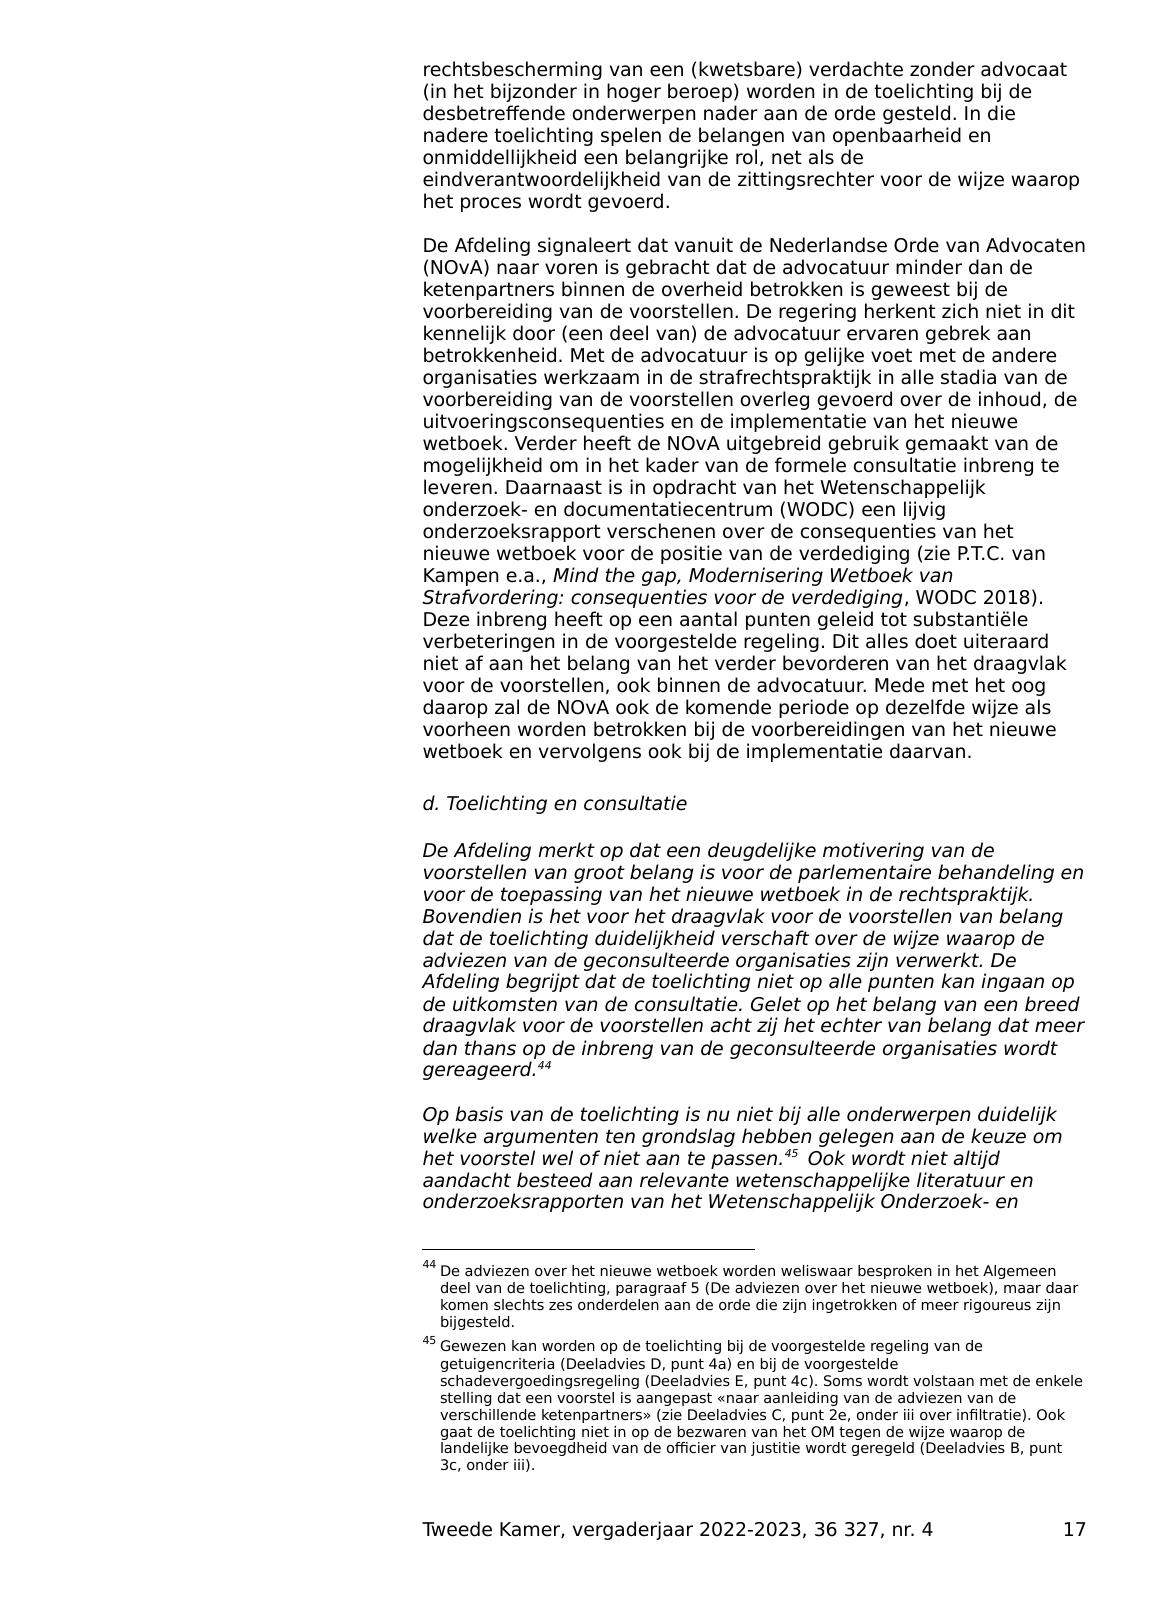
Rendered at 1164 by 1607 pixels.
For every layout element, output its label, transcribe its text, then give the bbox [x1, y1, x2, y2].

subtitle d. Toelichting en consultatie [422, 793, 1087, 814]
text De Afdeling signaleert dat vanuit de Nederlandse Orde van Advocaten (NOvA) naar voren is gebracht dat de advocatuur minder dan de ketenpartners binnen de overheid betrokken is geweest bij de voorbereiding van de voorstellen. De regering herkent zich niet in dit kennelijk door (een deel van) de advocatuur ervaren gebrek aan betrokkenheid. Met de advocatuur is op gelijke voet met de andere organisaties werkzaam in de strafrechtspraktijk in alle stadia van de voorbereiding van de voorstellen overleg gevoerd over de inhoud, de uitvoeringsconsequenties en de implementatie van het nieuwe wetboek. Verder heeft de NOvA uitgebreid gebruik gemaakt van de mogelijkheid om in het kader van de formele consultatie inbreng te leveren. Daarnaast is in opdracht van het Wetenschappelijk onderzoek- en documentatiecentrum (WODC) een lijvig onderzoeksrapport verschenen over de consequenties van het nieuwe wetboek voor de positie van de verdediging (zie P.T.C. van Kampen e.a., Mind the gap, Modernisering Wetboek van Strafvordering: consequenties voor de verdediging, WODC 2018). Deze inbreng heeft op een aantal punten geleid tot substantiële verbeteringen in de voorgestelde regeling. Dit alles doet uiteraard niet af aan het belang van het verder bevorderen van het draagvlak voor de voorstellen, ook binnen de advocatuur. Mede met het oog daarop zal de NOvA ook de komende periode op dezelfde wijze als voorheen worden betrokken bij de voorbereidingen van het nieuwe wetboek en vervolgens ook bij de implementatie daarvan. [422, 235, 1087, 763]
text De Afdeling merkt op dat een deugdelijke motivering van de voorstellen van groot belang is voor de parlementaire behandeling en voor de toepassing van het nieuwe wetboek in de rechtspraktijk. Bovendien is het voor het draagvlak voor de voorstellen van belang dat de toelichting duidelijkheid verschaft over de wijze waarop de adviezen van de geconsulteerde organisaties zijn verwerkt. De Afdeling begrijpt dat de toelichting niet op alle punten kan ingaan op de uitkomsten van de consultatie. Gelet op het belang van een breed draagvlak voor de voorstellen acht zij het echter van belang dat meer dan thans op de inbreng van de geconsulteerde organisaties wordt gereageerd. [422, 839, 1087, 1081]
text De adviezen over het nieuwe wetboek worden weliswaar besproken in het Algemeen deel van de toelichting, paragraaf 5 (De adviezen over het nieuwe wetboek), maar daar komen slechts zes onderdelen aan de orde die zijn ingetrokken of meer rigoureus zijn bijgesteld. [422, 1258, 1087, 1331]
text Gewezen kan worden op de toelichting bij de voorgestelde regeling van de getuigencriteria (Deeladvies D, punt 4a) en bij de voorgestelde schadevergoedingsregeling (Deeladvies E, punt 4c). Soms wordt volstaan met de enkele stelling dat een voorstel is aangepast «naar aanleiding van de adviezen van de verschillende ketenpartners» (zie Deeladvies C, punt 2e, onder iii over infiltratie). Ook gaat de toelichting niet in op de bezwaren van het OM tegen de wijze waarop de landelijke bevoegdheid van de officier van justitie wordt geregeld (Deeladvies B, punt 3c, onder iii). [422, 1334, 1087, 1474]
text Op basis van de toelichting is nu niet bij alle onderwerpen duidelijk welke argumenten ten grondslag hebben gelegen aan de keuze om het voorstel wel of niet aan te passen. Ook wordt niet altijd aandacht besteed aan relevante wetenschappelijke literatuur en onderzoeksrapporten van het Wetenschappelijk Onderzoek- en [422, 1103, 1087, 1213]
text rechtsbescherming van een (kwetsbare) verdachte zonder advocaat (in het bijzonder in hoger beroep) worden in de toelichting bij de desbetreffende onderwerpen nader aan de orde gesteld. In die nadere toelichting spelen de belangen van openbaarheid en onmiddellijkheid een belangrijke rol, net als de eindverantwoordelijkheid van de zittingsrechter voor de wijze waarop het proces wordt gevoerd. [422, 59, 1087, 213]
